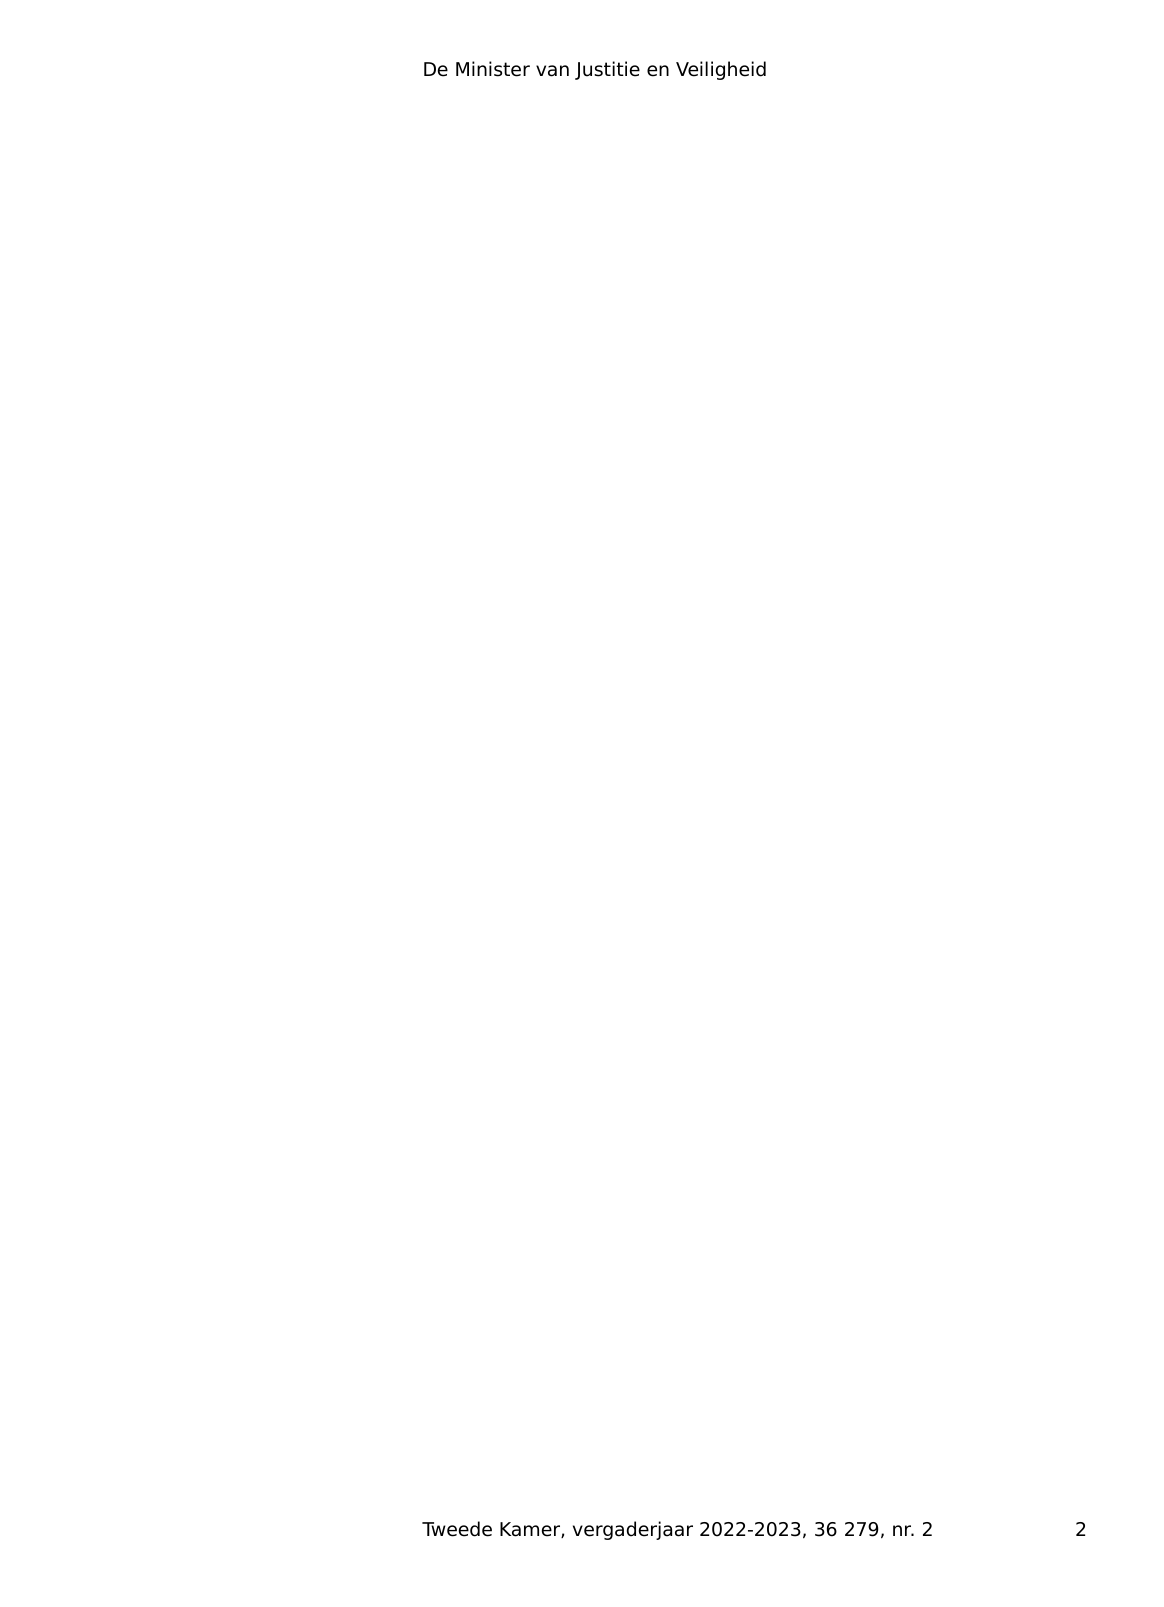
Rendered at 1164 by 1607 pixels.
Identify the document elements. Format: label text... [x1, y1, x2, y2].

text De Minister van Justitie en Veiligheid [422, 59, 1087, 81]
